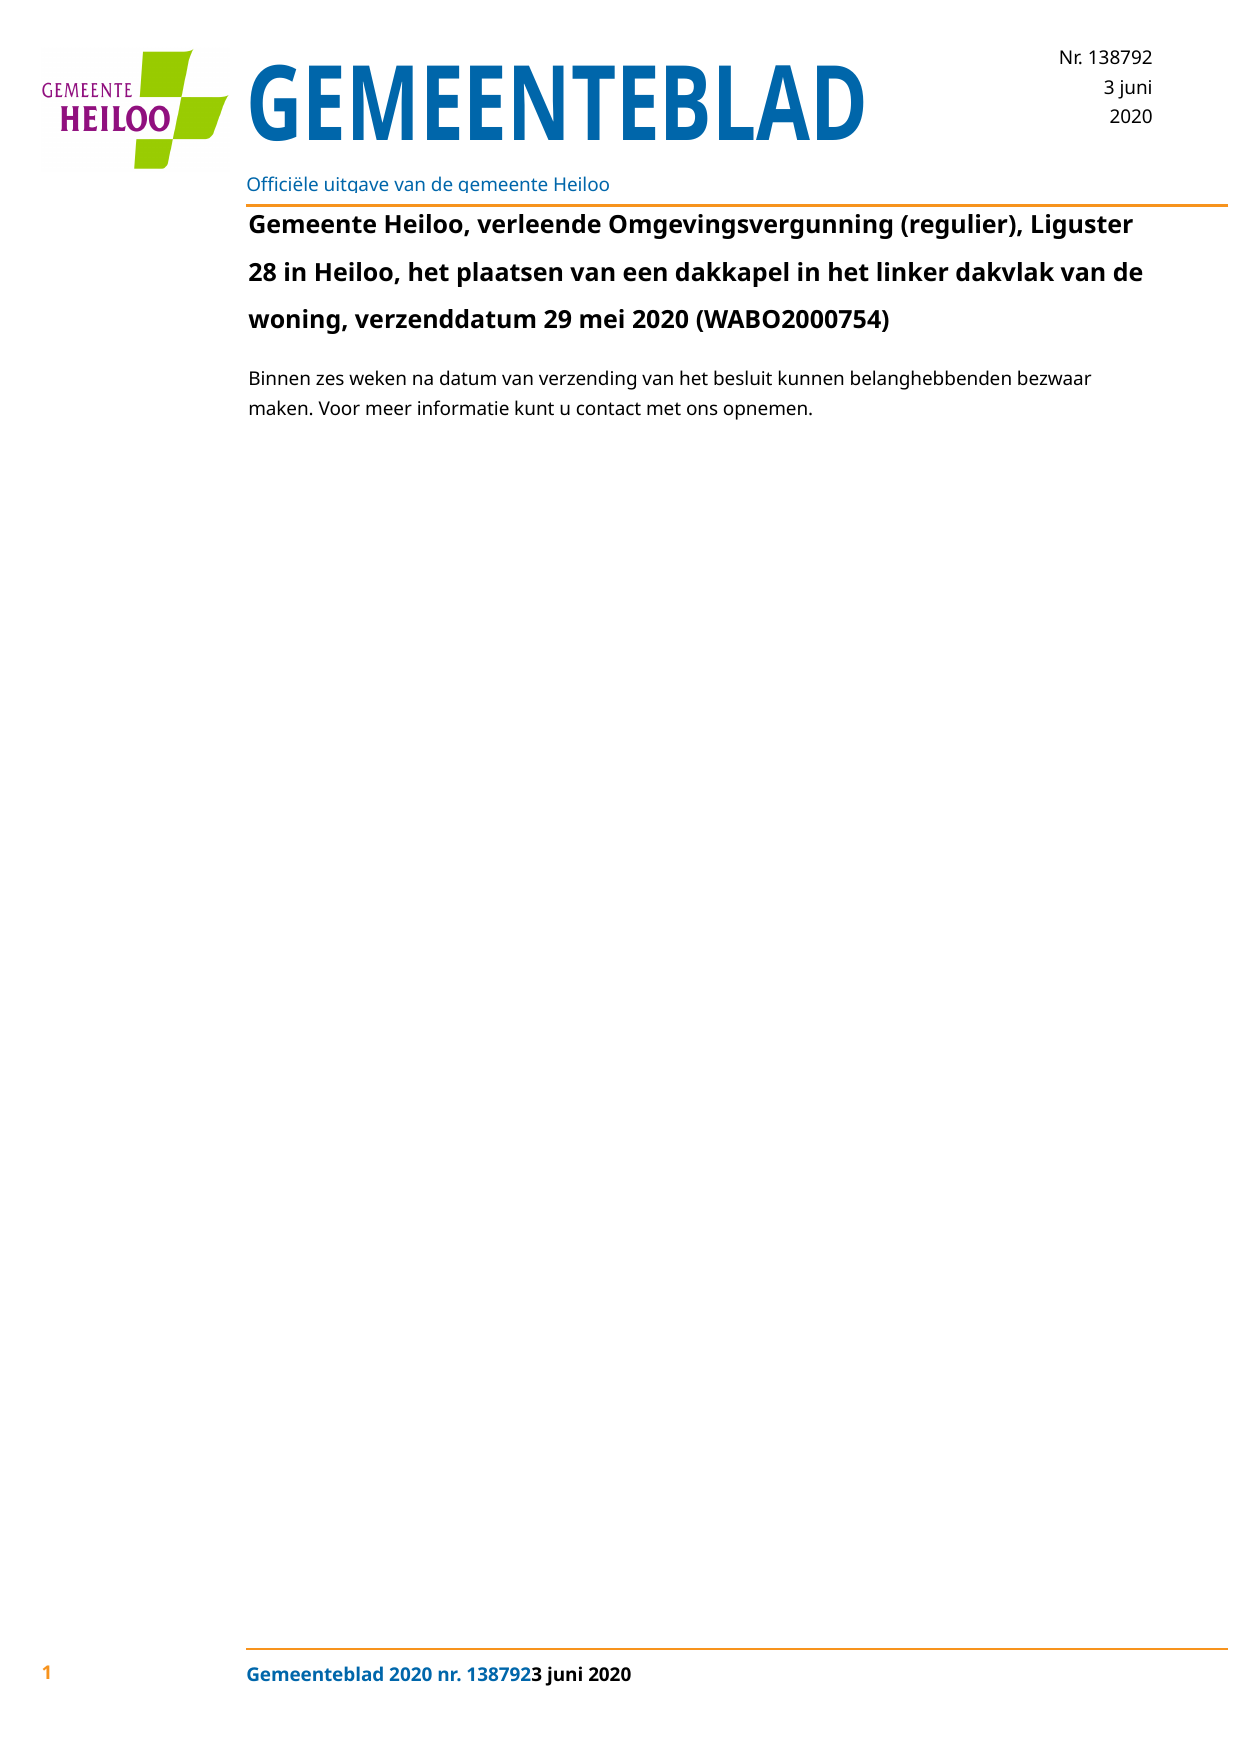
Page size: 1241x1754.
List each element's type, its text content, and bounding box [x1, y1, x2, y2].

picture [41, 47, 231, 172]
text Binnen zes weken na datum van verzending van het besluit kunnen belanghebbenden bezwaar maken. Voor meer informatie kunt u contact met ons opnemen. [248, 366, 1152, 421]
text Gemeente Heiloo, verleende Omgevingsvergunning (regulier), Liguster 28 in Heiloo, het plaatsen van een dakkapel in het linker dakvlak van de woning, verzenddatum 29 mei 2020 (WABO2000754) [248, 207, 1152, 336]
